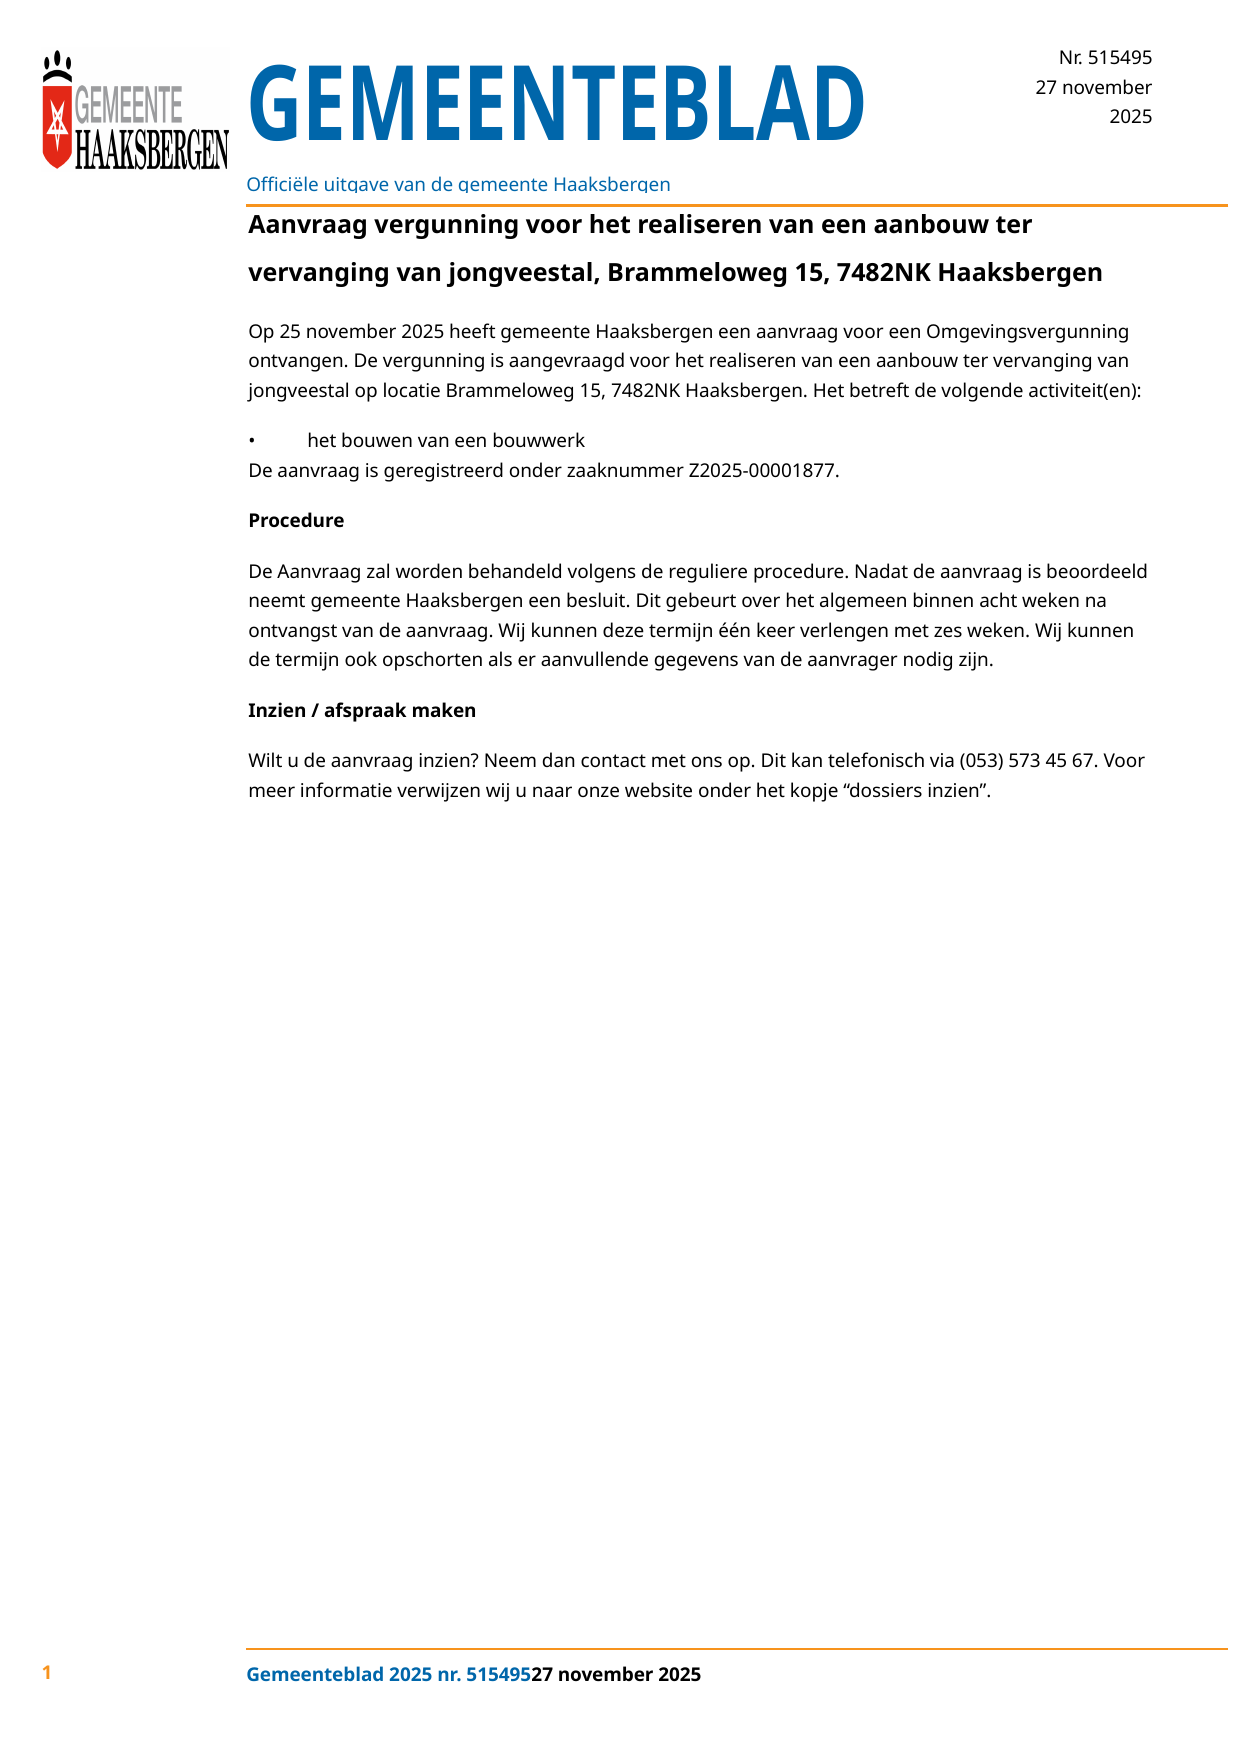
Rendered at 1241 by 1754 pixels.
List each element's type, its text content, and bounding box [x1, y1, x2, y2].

text Aanvraag vergunning voor het realiseren van een aanbouw ter vervanging van jongveestal, Brammeloweg 15, 7482NK Haaksbergen [248, 207, 1152, 288]
list het bouwen van een bouwwerk [248, 427, 1152, 453]
text Op 25 november 2025 heeft gemeente Haaksbergen een aanvraag voor een Omgevingsvergunning ontvangen. De vergunning is aangevraagd voor het realiseren van een aanbouw ter vervanging van jongveestal op locatie Brammeloweg 15, 7482NK Haaksbergen. Het betreft de volgende activiteit(en): [248, 318, 1152, 403]
text De aanvraag is geregistreerd onder zaaknummer Z2025-00001877. [248, 457, 1152, 483]
text Wilt u de aanvraag inzien? Neem dan contact met ons op. Dit kan telefonisch via (053) 573 45 67. Voor meer informatie verwijzen wij u naar onze website onder het kopje “dossiers inzien”. [248, 747, 1152, 803]
picture [41, 47, 231, 172]
text De Aanvraag zal worden behandeld volgens de reguliere procedure. Nadat de aanvraag is beoordeeld neemt gemeente Haaksbergen een besluit. Dit gebeurt over het algemeen binnen acht weken na ontvangst van de aanvraag. Wij kunnen deze termijn één keer verlengen met zes weken. Wij kunnen de termijn ook opschorten als er aanvullende gegevens van de aanvrager nodig zijn. [248, 558, 1152, 672]
text Procedure [248, 507, 1152, 533]
text Inzien / afspraak maken [248, 697, 1152, 723]
